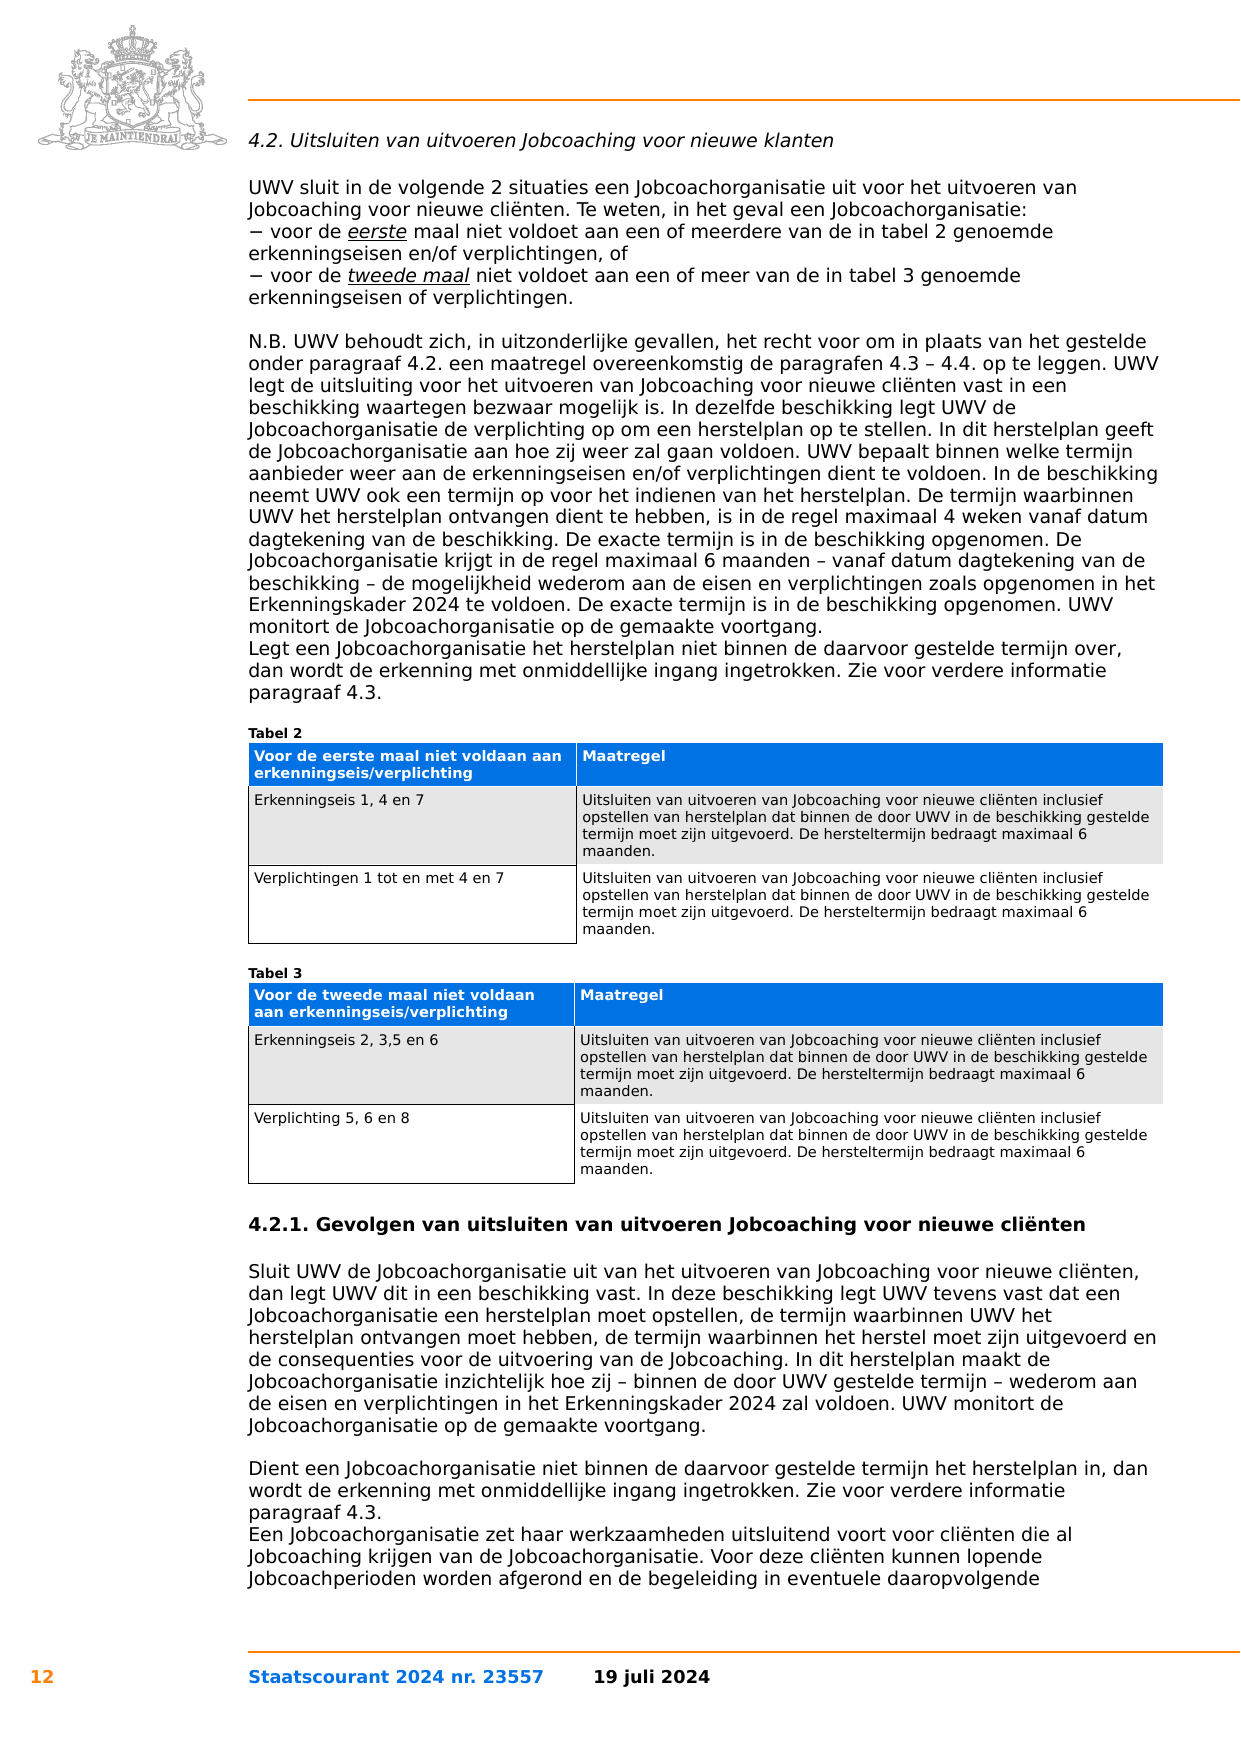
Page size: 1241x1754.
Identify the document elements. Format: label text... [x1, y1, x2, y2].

text Dient een Jobcoachorganisatie niet binnen de daarvoor gestelde termijn het herstelplan in, dan wordt de erkenning met onmiddellijke ingang ingetrokken. Zie voor verdere informatie paragraaf 4.3. [248, 1458, 1163, 1524]
text UWV sluit in de volgende 2 situaties een Jobcoachorganisatie uit voor het uitvoeren van Jobcoaching voor nieuwe cliënten. Te weten, in het geval een Jobcoachorganisatie: [248, 177, 1163, 221]
text Sluit UWV de Jobcoachorganisatie uit van het uitvoeren van Jobcoaching voor nieuwe cliënten, dan legt UWV dit in een beschikking vast. In deze beschikking legt UWV tevens vast dat een Jobcoachorganisatie een herstelplan moet opstellen, de termijn waarbinnen UWV het herstelplan ontvangen moet hebben, de termijn waarbinnen het herstel moet zijn uitgevoerd en de consequenties voor de uitvoering van de Jobcoaching. In dit herstelplan maakt de Jobcoachorganisatie inzichtelijk hoe zij – binnen de door UWV gestelde termijn – wederom aan de eisen en verplichtingen in het Erkenningskader 2024 zal voldoen. UWV monitort de Jobcoachorganisatie op de gemaakte voortgang. [248, 1261, 1163, 1436]
text Legt een Jobcoachorganisatie het herstelplan niet binnen de daarvoor gestelde termijn over, dan wordt de erkenning met onmiddellijke ingang ingetrokken. Zie voor verdere informatie paragraaf 4.3. [248, 638, 1163, 704]
table_cell Voor de tweede maal niet voldaan aan erkenningseis/verplichting [249, 983, 574, 1026]
text − voor de eerste maal niet voldoet aan een of meerdere van de in tabel 2 genoemde erkenningseisen en/of verplichtingen, of [248, 221, 1163, 265]
table_cell Uitsluiten van uitvoeren van Jobcoaching voor nieuwe cliënten inclusief opstellen van herstelplan dat binnen de door UWV in de beschikking gestelde termijn moet zijn uitgevoerd. De hersteltermijn bedraagt maximaal 6 maanden. [575, 1027, 1163, 1104]
table_cell Erkenningseis 1, 4 en 7 [249, 787, 576, 864]
table_cell Uitsluiten van uitvoeren van Jobcoaching voor nieuwe cliënten inclusief opstellen van herstelplan dat binnen de door UWV in de beschikking gestelde termijn moet zijn uitgevoerd. De hersteltermijn bedraagt maximaal 6 maanden. [577, 787, 1163, 864]
table_cell Uitsluiten van uitvoeren van Jobcoaching voor nieuwe cliënten inclusief opstellen van herstelplan dat binnen de door UWV in de beschikking gestelde termijn moet zijn uitgevoerd. De hersteltermijn bedraagt maximaal 6 maanden. [577, 866, 1163, 943]
subtitle 4.2. Uitsluiten van uitvoeren Jobcoaching voor nieuwe klanten [248, 130, 1163, 152]
table_cell Maatregel [577, 743, 1163, 786]
table_cell Erkenningseis 2, 3,5 en 6 [249, 1027, 574, 1104]
text N.B. UWV behoudt zich, in uitzonderlijke gevallen, het recht voor om in plaats van het gestelde onder paragraaf 4.2. een maatregel overeenkomstig de paragrafen 4.3 – 4.4. op te leggen. UWV legt de uitsluiting voor het uitvoeren van Jobcoaching voor nieuwe cliënten vast in een beschikking waartegen bezwaar mogelijk is. In dezelfde beschikking legt UWV de Jobcoachorganisatie de verplichting op om een herstelplan op te stellen. In dit herstelplan geeft de Jobcoachorganisatie aan hoe zij weer zal gaan voldoen. UWV bepaalt binnen welke termijn aanbieder weer aan de erkenningseisen en/of verplichtingen dient te voldoen. In de beschikking neemt UWV ook een termijn op voor het indienen van het herstelplan. De termijn waarbinnen UWV het herstelplan ontvangen dient te hebben, is in de regel maximaal 4 weken vanaf datum dagtekening van de beschikking. De exacte termijn is in de beschikking opgenomen. De Jobcoachorganisatie krijgt in de regel maximaal 6 maanden – vanaf datum dagtekening van de beschikking – de mogelijkheid wederom aan de eisen en verplichtingen zoals opgenomen in het Erkenningskader 2024 te voldoen. De exacte termijn is in de beschikking opgenomen. UWV monitort de Jobcoachorganisatie op de gemaakte voortgang. [248, 331, 1163, 638]
table_cell Voor de eerste maal niet voldaan aan erkenningseis/verplichting [249, 743, 576, 786]
text − voor de tweede maal niet voldoet aan een of meer van de in tabel 3 genoemde erkenningseisen of verplichtingen. [248, 265, 1163, 309]
table_cell Maatregel [575, 983, 1163, 1026]
text Een Jobcoachorganisatie zet haar werkzaamheden uitsluitend voort voor cliënten die al Jobcoaching krijgen van de Jobcoachorganisatie. Voor deze cliënten kunnen lopende Jobcoachperioden worden afgerond en de begeleiding in eventuele daaropvolgende [248, 1524, 1163, 1590]
table_header Tabel 2 [248, 726, 1163, 742]
table_cell Uitsluiten van uitvoeren van Jobcoaching voor nieuwe cliënten inclusief opstellen van herstelplan dat binnen de door UWV in de beschikking gestelde termijn moet zijn uitgevoerd. De hersteltermijn bedraagt maximaal 6 maanden. [575, 1105, 1163, 1183]
table_cell Verplichtingen 1 tot en met 4 en 7 [249, 866, 576, 943]
subtitle 4.2.1. Gevolgen van uitsluiten van uitvoeren Jobcoaching voor nieuwe cliënten [248, 1214, 1163, 1236]
table_cell Verplichting 5, 6 en 8 [249, 1105, 574, 1183]
table_header Tabel 3 [248, 966, 1163, 982]
picture [38, 25, 227, 150]
